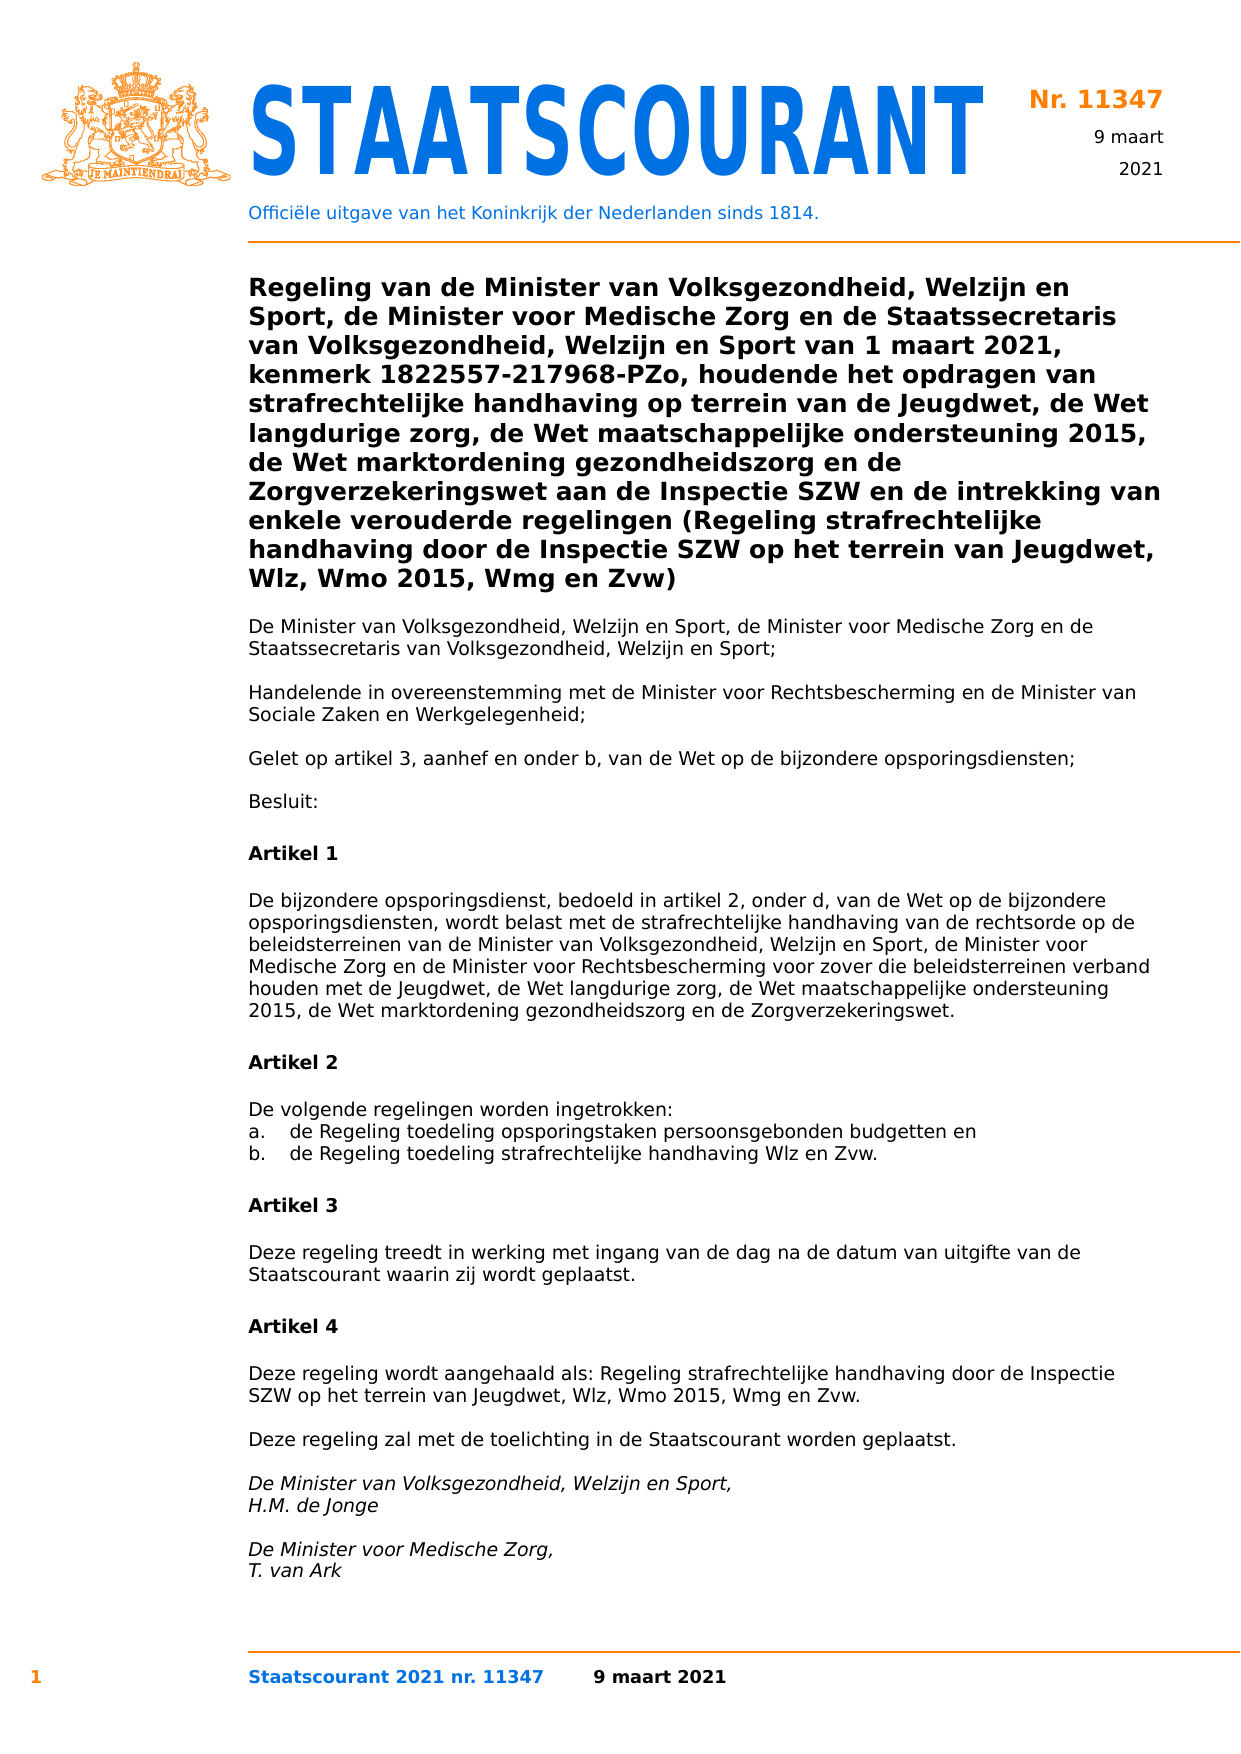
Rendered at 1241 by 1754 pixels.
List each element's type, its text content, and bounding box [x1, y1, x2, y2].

text De Minister voor Medische Zorg, T. van Ark [248, 1538, 1163, 1582]
subtitle Regeling van de Minister van Volksgezondheid, Welzijn en Sport, de Minister voor Medische Zorg en de Staatssecretaris van Volksgezondheid, Welzijn en Sport van 1 maart 2021, kenmerk 1822557-217968-PZo, houdende het opdragen van strafrechtelijke handhaving op terrein van de Jeugdwet, de Wet langdurige zorg, de Wet maatschappelijke ondersteuning 2015, de Wet marktordening gezondheidszorg en de Zorgverzekeringswet aan de Inspectie SZW en de intrekking van enkele verouderde regelingen (Regeling strafrechtelijke handhaving door de Inspectie SZW op het terrein van Jeugdwet, Wlz, Wmo 2015, Wmg en Zvw) [248, 273, 1163, 594]
picture [41, 62, 231, 186]
text De Minister van Volksgezondheid, Welzijn en Sport, de Minister voor Medische Zorg en de Staatssecretaris van Volksgezondheid, Welzijn en Sport; [248, 616, 1163, 660]
text Gelet op artikel 3, aanhef en onder b, van de Wet op de bijzondere opsporingsdiensten; [248, 747, 1163, 769]
table_header [25, 62, 248, 241]
table_cell 2021 [998, 153, 1240, 203]
text a. de Regeling toedeling opsporingstaken persoonsgebonden budgetten en [248, 1121, 1163, 1143]
text De volgende regelingen worden ingetrokken: [248, 1099, 1163, 1121]
table_cell 9 maart [998, 121, 1240, 153]
table_cell Officiële uitgave van het Koninkrijk der Nederlanden sinds 1814. [248, 203, 1240, 241]
table_header Nr. 11347 [998, 62, 1240, 121]
subtitle Artikel 3 [248, 1195, 1163, 1217]
text Deze regeling wordt aangehaald als: Regeling strafrechtelijke handhaving door de Inspectie SZW op het terrein van Jeugdwet, Wlz, Wmo 2015, Wmg en Zvw. [248, 1363, 1163, 1407]
text De bijzondere opsporingsdienst, bedoeld in artikel 2, onder d, van de Wet op de bijzondere opsporingsdiensten, wordt belast met de strafrechtelijke handhaving van de rechtsorde op de beleidsterreinen van de Minister van Volksgezondheid, Welzijn en Sport, de Minister voor Medische Zorg en de Minister voor Rechtsbescherming voor zover die beleidsterreinen verband houden met de Jeugdwet, de Wet langdurige zorg, de Wet maatschappelijke ondersteuning 2015, de Wet marktordening gezondheidszorg en de Zorgverzekeringswet. [248, 890, 1163, 1022]
text Handelende in overeenstemming met de Minister voor Rechtsbescherming en de Minister van Sociale Zaken en Werkgelegenheid; [248, 682, 1163, 726]
text b. de Regeling toedeling strafrechtelijke handhaving Wlz en Zvw. [248, 1143, 1163, 1165]
subtitle Artikel 2 [248, 1052, 1163, 1074]
table_header STAATSCOURANT [248, 62, 998, 203]
text De Minister van Volksgezondheid, Welzijn en Sport, H.M. de Jonge [248, 1473, 1163, 1517]
text Deze regeling treedt in werking met ingang van de dag na de datum van uitgifte van de Staatscourant waarin zij wordt geplaatst. [248, 1242, 1163, 1286]
text Deze regeling zal met de toelichting in de Staatscourant worden geplaatst. [248, 1429, 1163, 1451]
subtitle Artikel 1 [248, 843, 1163, 865]
text Besluit: [248, 791, 1163, 813]
subtitle Artikel 4 [248, 1316, 1163, 1338]
